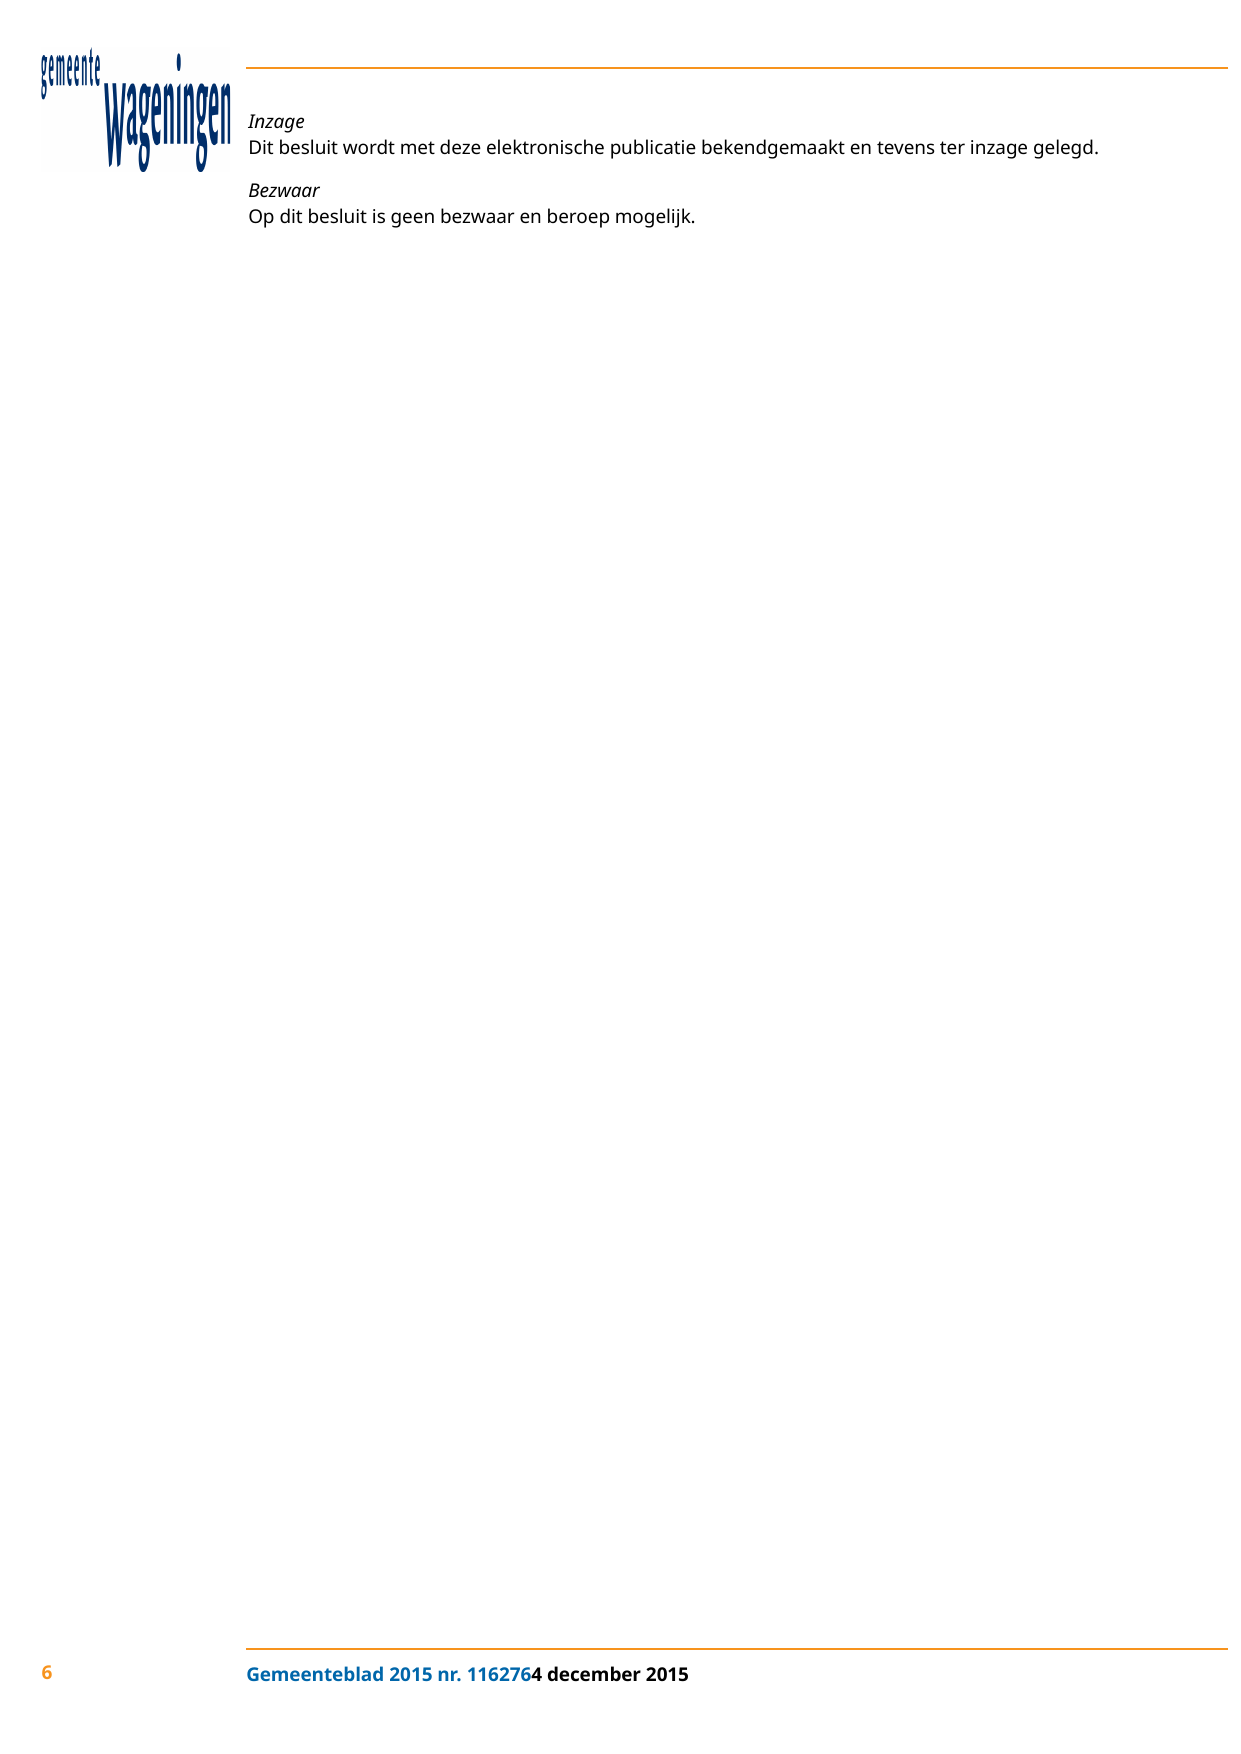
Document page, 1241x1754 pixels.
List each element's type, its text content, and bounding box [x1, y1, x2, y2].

picture [41, 47, 231, 172]
text Bezwaar [248, 177, 1152, 203]
text Inzage [248, 108, 1152, 134]
text Op dit besluit is geen bezwaar en beroep mogelijk. [248, 203, 1152, 229]
text Dit besluit wordt met deze elektronische publicatie bekendgemaakt en tevens ter inzage gelegd. [248, 134, 1152, 160]
